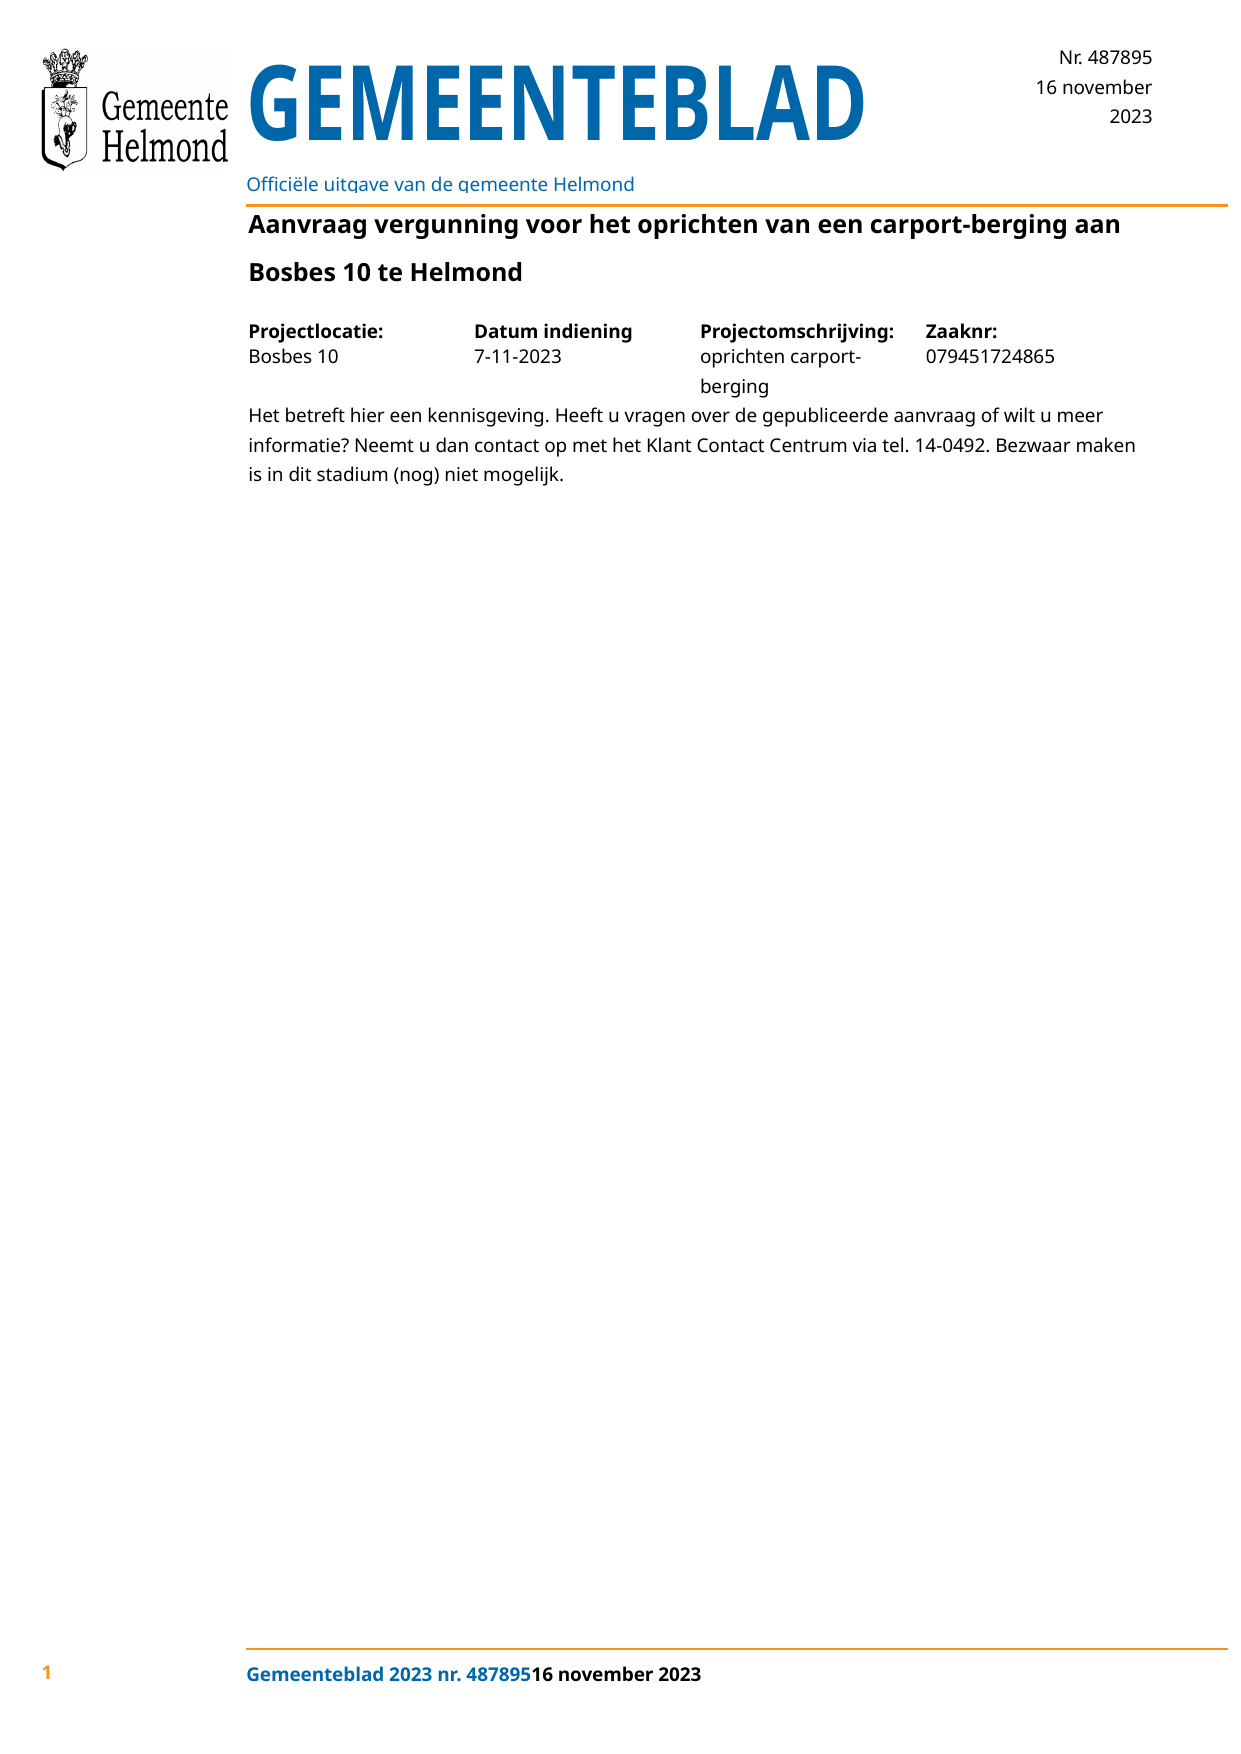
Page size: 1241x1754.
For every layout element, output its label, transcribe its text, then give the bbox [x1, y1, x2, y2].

text Aanvraag vergunning voor het oprichten van een carport-berging aan Bosbes 10 te Helmond [248, 207, 1152, 288]
table_cell 079451724865 [926, 344, 1152, 399]
text Het betreft hier een kennisgeving. Heeft u vragen over de gepubliceerde aanvraag of wilt u meer informatie? Neemt u dan contact op met het Klant Contact Centrum via tel. 14-0492. Bezwaar maken is in dit stadium (nog) niet mogelijk. [248, 402, 1152, 487]
table_cell Bosbes 10 [248, 344, 474, 399]
picture [41, 47, 231, 172]
table_cell 7-11-2023 [474, 344, 700, 399]
table_header Datum indiening [474, 318, 700, 344]
table_header Zaaknr: [926, 318, 1152, 344]
table_header Projectlocatie: [248, 318, 474, 344]
table_cell oprichten carport-berging [700, 344, 926, 399]
table_header Projectomschrijving: [700, 318, 926, 344]
